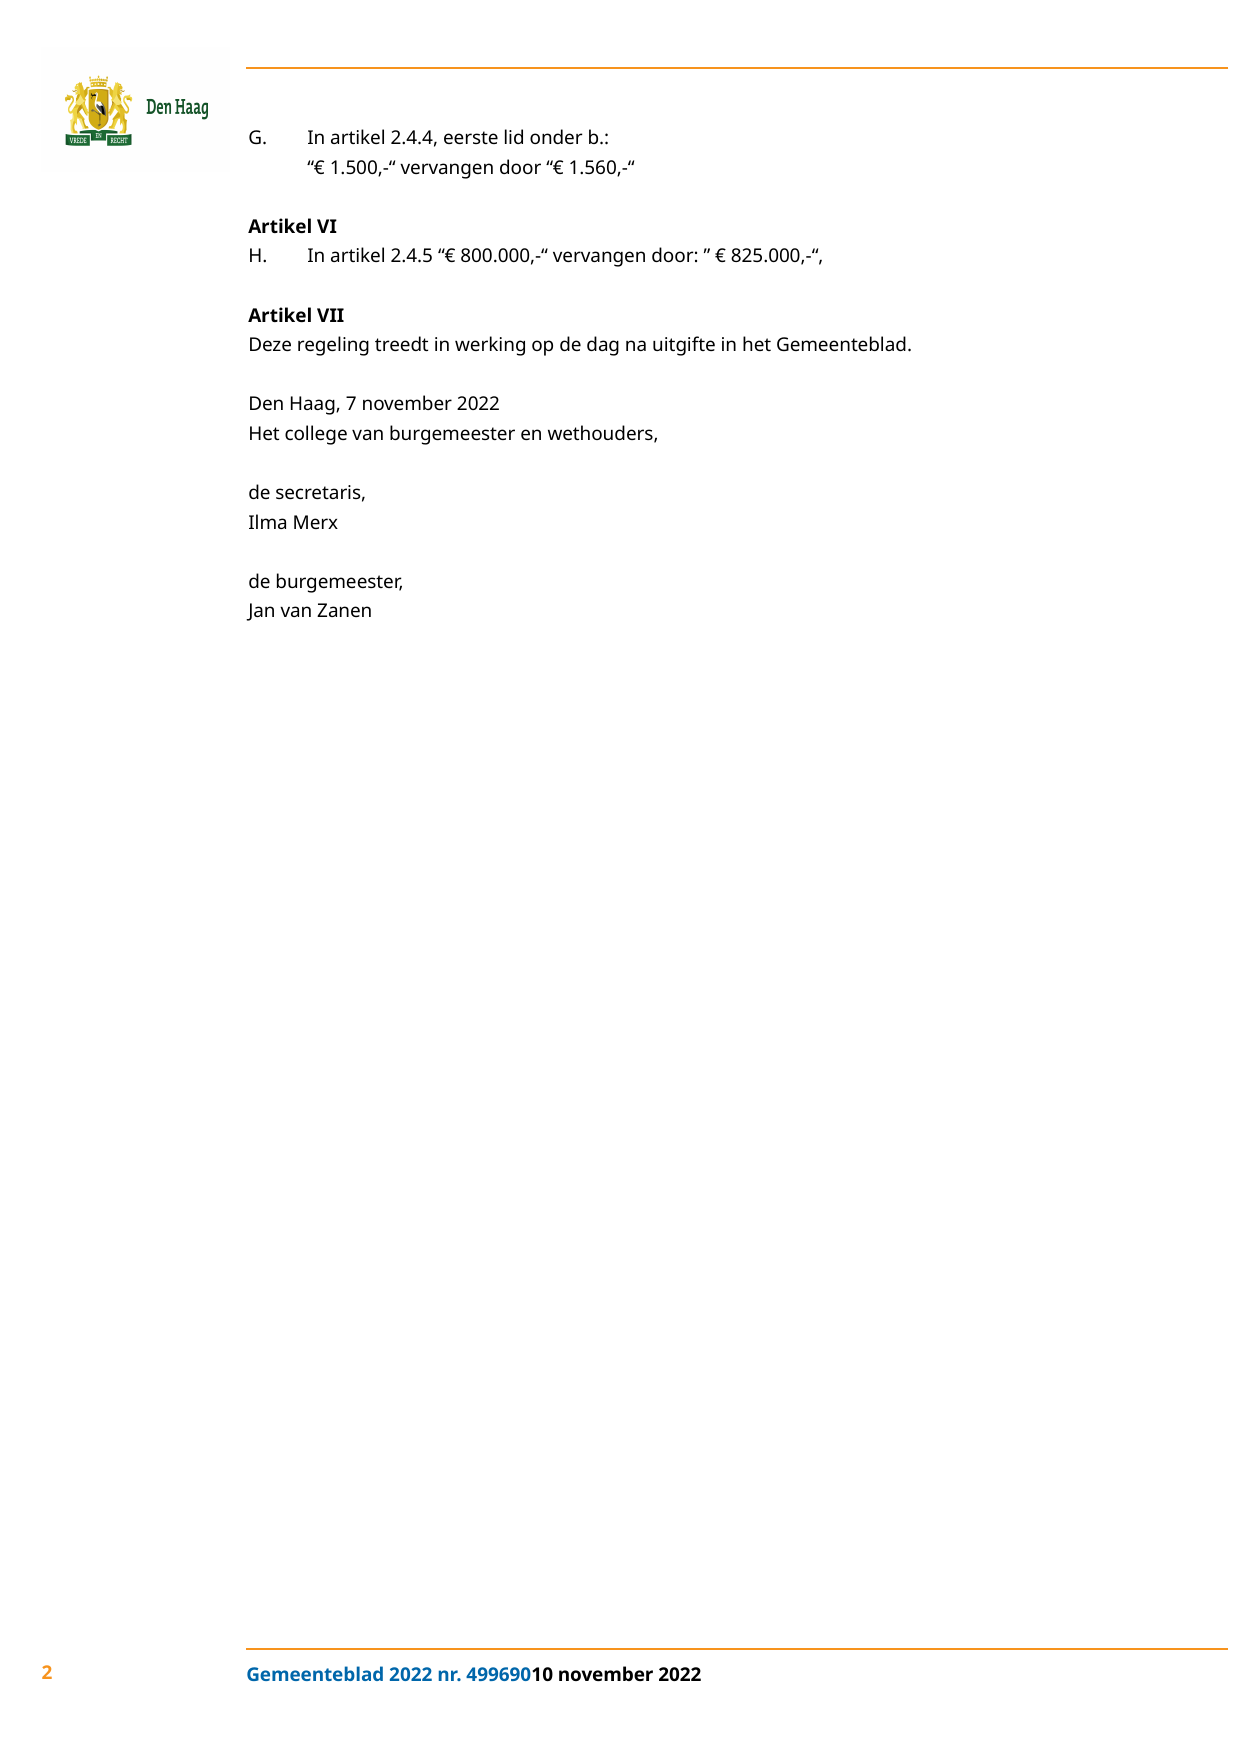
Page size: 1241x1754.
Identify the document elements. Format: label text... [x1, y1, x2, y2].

text Artikel VI [248, 213, 1152, 239]
text Artikel VII [248, 302, 1152, 328]
text de secretaris, [248, 479, 1152, 505]
text Jan van Zanen [248, 598, 1152, 623]
text Het college van burgemeester en wethouders, [248, 420, 1152, 446]
text de burgemeester, [248, 568, 1152, 594]
text Den Haag, 7 november 2022 [248, 391, 1152, 416]
list In artikel 2.4.5 “€ 800.000,-“ vervangen door: ” € 825.000,-“, [248, 243, 1152, 268]
picture [41, 47, 231, 172]
text Deze regeling treedt in werking op de dag na uitgifte in het Gemeenteblad. [248, 331, 1152, 357]
text Ilma Merx [248, 509, 1152, 535]
list “€ 1.500,-“ vervangen door “€ 1.560,-“ [248, 154, 1152, 180]
list In artikel 2.4.4, eerste lid onder b.: [248, 124, 1152, 150]
